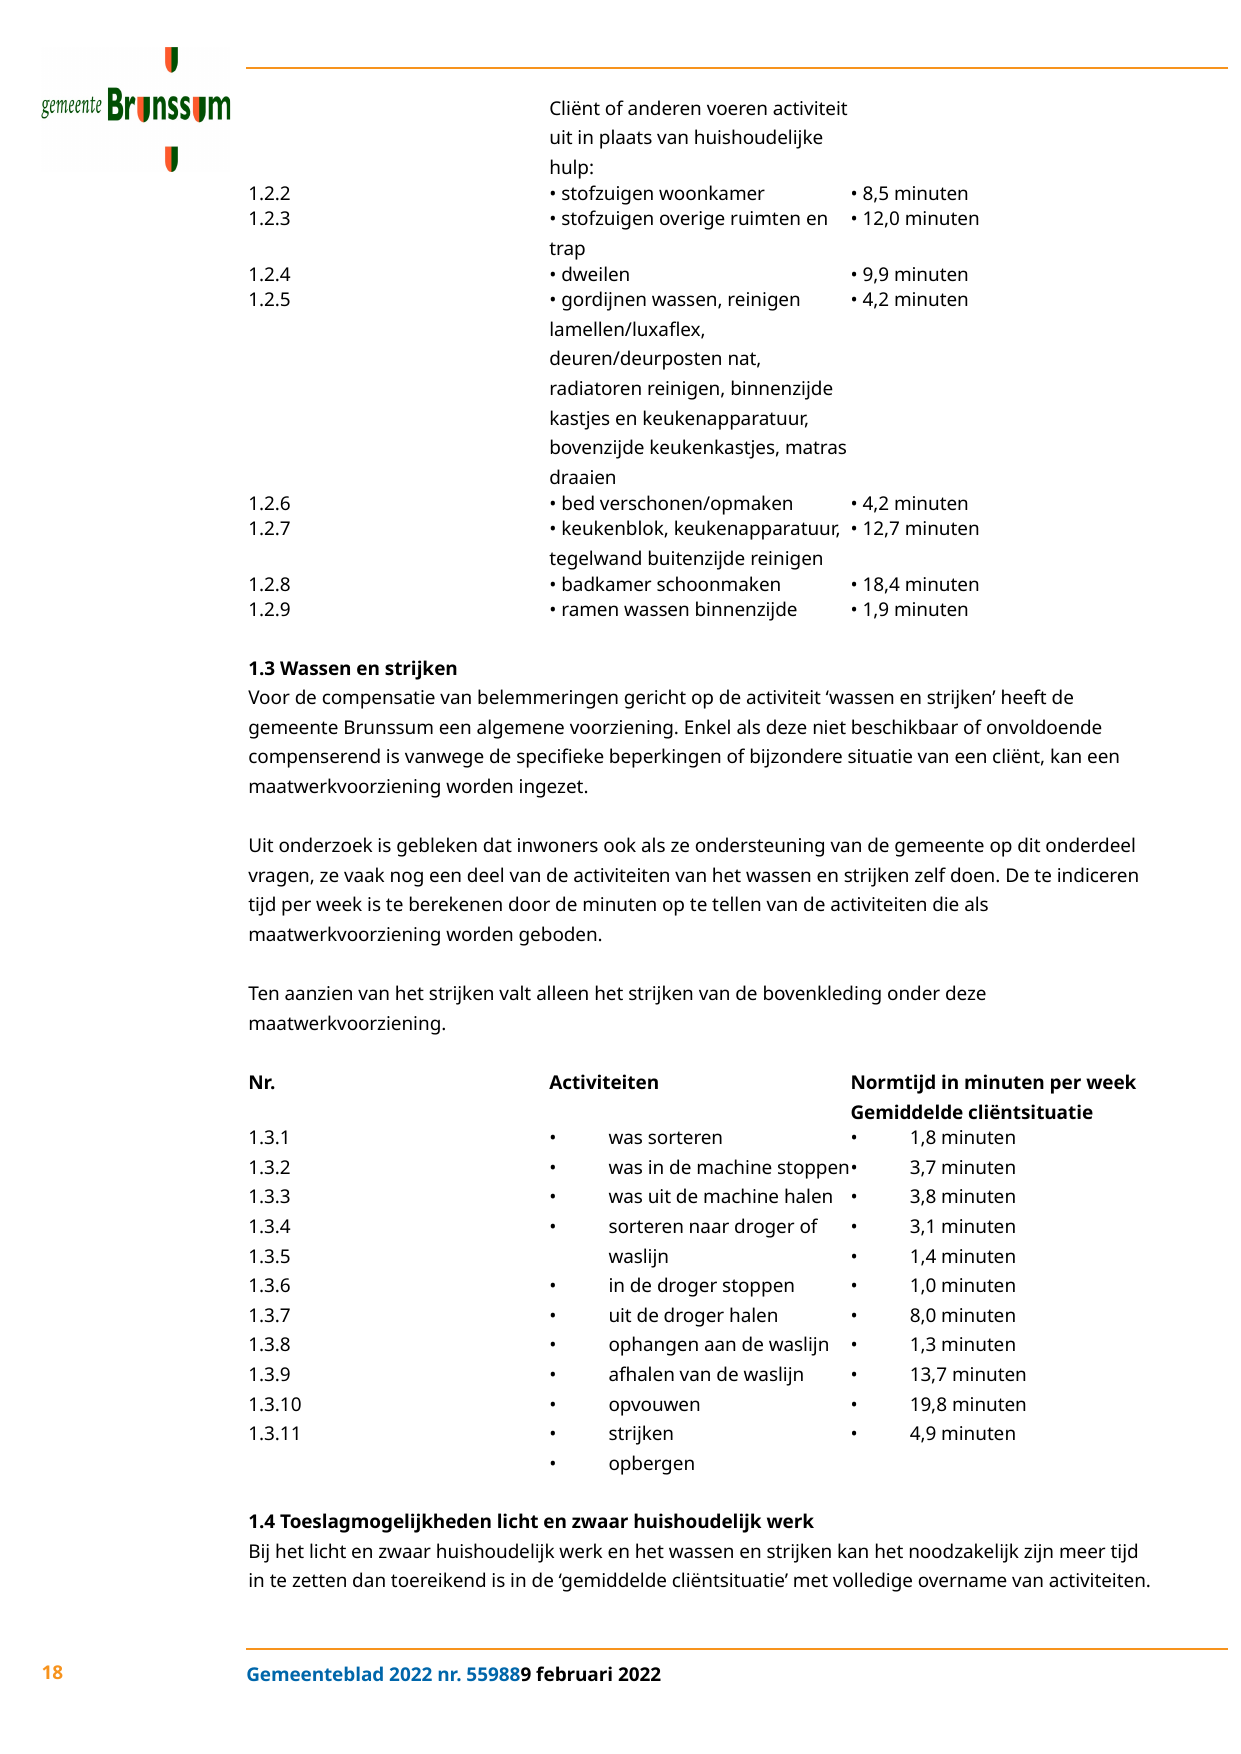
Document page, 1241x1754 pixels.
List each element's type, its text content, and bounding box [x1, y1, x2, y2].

table_cell • 8,5 minuten [850, 180, 1152, 205]
table_cell • 4,2 minuten [850, 286, 1152, 490]
table_cell • 12,0 minuten [850, 205, 1152, 261]
table_cell • 9,9 minuten [850, 261, 1152, 286]
text Voor de compensatie van belemmeringen gericht op de activiteit ‘wassen en strijken’ heeft de gemeente Brunssum een algemene voorziening. Enkel als deze niet beschikbaar of onvoldoende compenserend is vanwege de specifieke beperkingen of bijzondere situatie van een cliënt, kan een maatwerkvoorziening worden ingezet. [248, 684, 1152, 799]
text 1.3 Wassen en strijken [248, 655, 1152, 681]
table_cell • ramen wassen binnenzijde [549, 596, 850, 622]
table_cell • stofzuigen overige ruimten en trap [549, 205, 850, 261]
text 1.4 Toeslagmogelijkheden licht en zwaar huishoudelijk werk [248, 1508, 1152, 1534]
table_cell 1.2.8 [248, 571, 549, 596]
table_cell 1.2.9 [248, 596, 549, 622]
table_cell 1.2.4 [248, 261, 549, 286]
table_cell 1.2.3 [248, 205, 549, 261]
table_cell 1,8 minuten 3,7 minuten 3,8 minuten 3,1 minuten 1,4 minuten 1,0 minuten 8,0 minuten 1,3 minuten 13,7 minuten 19,8 minuten 4,9 minuten [850, 1125, 1152, 1476]
table_cell • 1,9 minuten [850, 596, 1152, 622]
text Bij het licht en zwaar huishoudelijk werk en het wassen en strijken kan het noodzakelijk zijn meer tijd in te zetten dan toereikend is in de ‘gemiddelde cliëntsituatie’ met volledige overname van activiteiten. [248, 1538, 1152, 1593]
table_header Nr. [248, 1069, 549, 1124]
table_cell • stofzuigen woonkamer [549, 180, 850, 205]
text Uit onderzoek is gebleken dat inwoners ook als ze ondersteuning van de gemeente op dit onderdeel vragen, ze vaak nog een deel van de activiteiten van het wassen en strijken zelf doen. De te indiceren tijd per week is te berekenen door de minuten op te tellen van de activiteiten die als maatwerkvoorziening worden geboden. [248, 832, 1152, 947]
table_cell 1.2.5 [248, 286, 549, 490]
text Ten aanzien van het strijken valt alleen het strijken van de bovenkleding onder deze maatwerkvoorziening. [248, 980, 1152, 1036]
table_cell was sorteren was in de machine stoppen was uit de machine halen sorteren naar droger of waslijn in de droger stoppen uit de droger halen ophangen aan de waslijn afhalen van de waslijn opvouwen strijken opbergen [549, 1125, 850, 1476]
table_cell • gordijnen wassen, reinigen lamellen/luxaflex, deuren/deurposten nat, radiatoren reinigen, binnenzijde kastjes en keukenapparatuur, bovenzijde keukenkastjes, matras draaien [549, 286, 850, 490]
table_cell Cliënt of anderen voeren activiteit uit in plaats van huishoudelijke hulp: [549, 95, 850, 180]
table_cell 1.2.2 [248, 180, 549, 205]
table_cell • 18,4 minuten [850, 571, 1152, 596]
table_cell • 12,7 minuten [850, 515, 1152, 571]
table_cell 1.2.6 [248, 490, 549, 515]
table_cell [248, 95, 549, 180]
table_cell [850, 95, 1152, 180]
table_header Activiteiten [549, 1069, 850, 1124]
table_cell • badkamer schoonmaken [549, 571, 850, 596]
table_cell 1.2.7 [248, 515, 549, 571]
table_cell • bed verschonen/opmaken [549, 490, 850, 515]
table_cell • dweilen [549, 261, 850, 286]
table_cell 1.3.1 1.3.2 1.3.3 1.3.4 1.3.5 1.3.6 1.3.7 1.3.8 1.3.9 1.3.10 1.3.11 [248, 1125, 549, 1476]
picture [41, 47, 231, 172]
table_header Normtijd in minuten per week Gemiddelde cliëntsituatie [850, 1069, 1152, 1124]
table_cell • keukenblok, keukenapparatuur, tegelwand buitenzijde reinigen [549, 515, 850, 571]
table_cell • 4,2 minuten [850, 490, 1152, 515]
